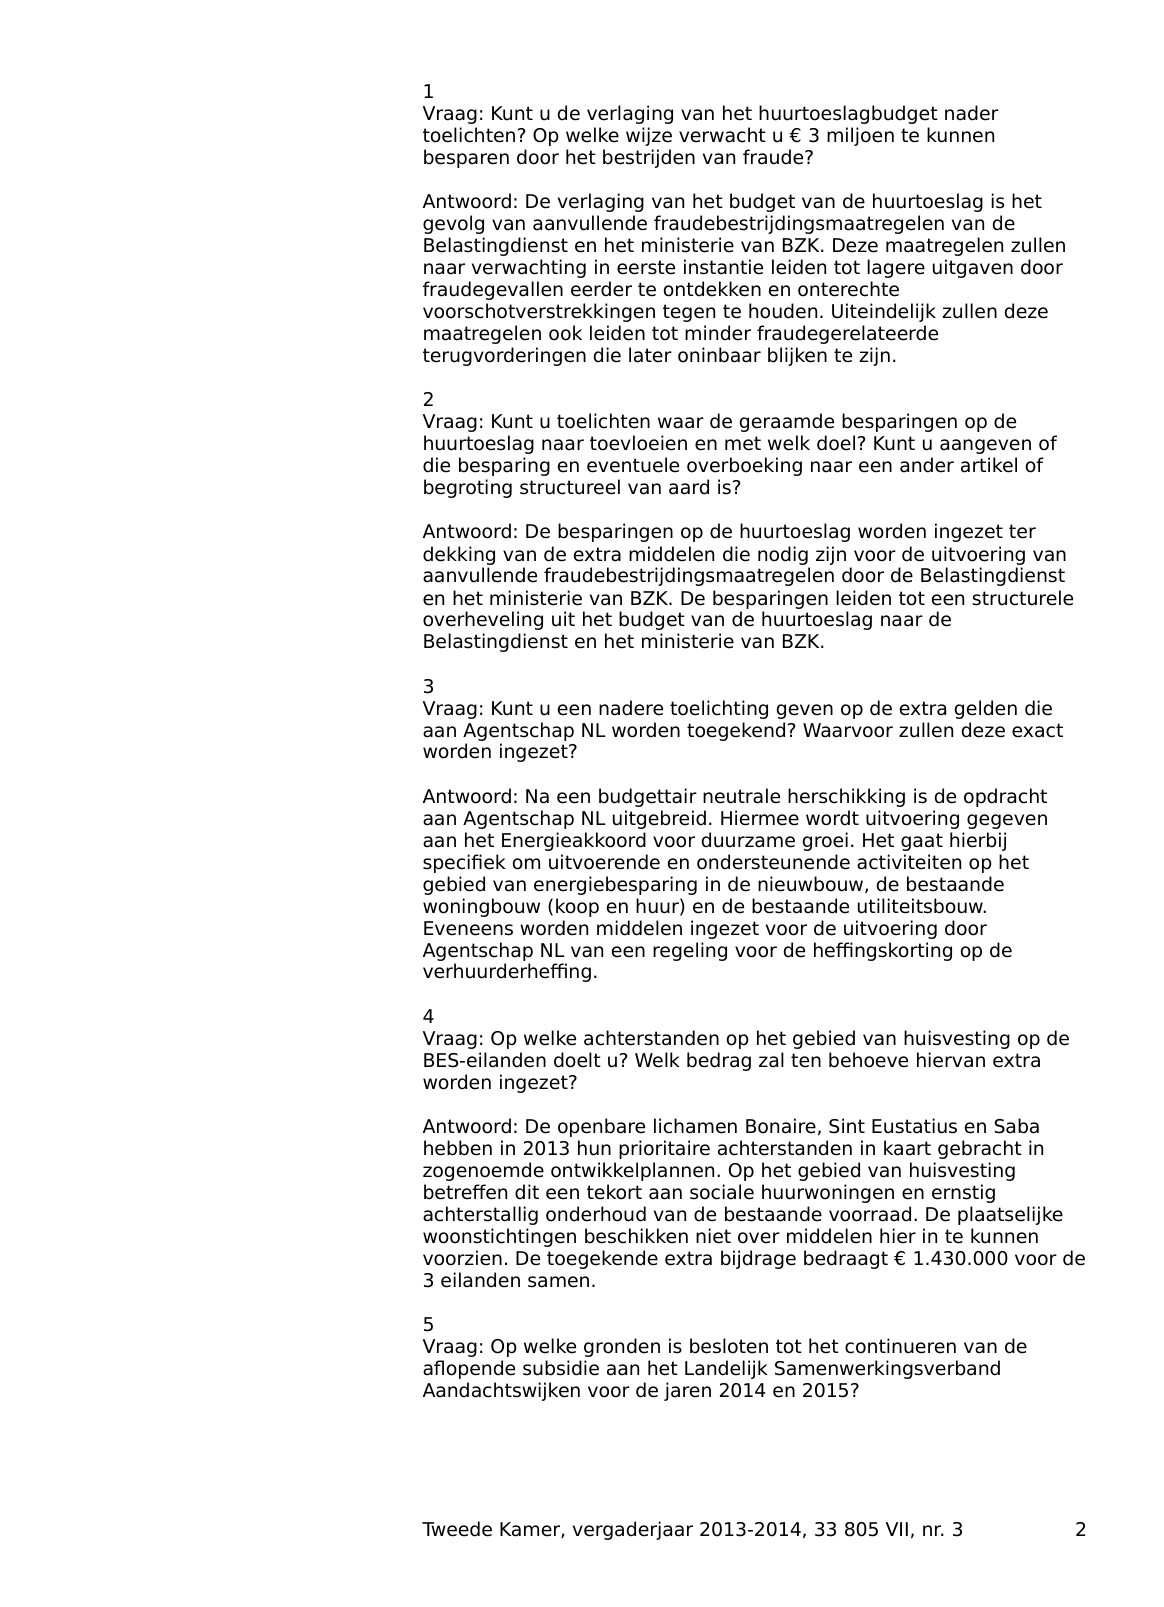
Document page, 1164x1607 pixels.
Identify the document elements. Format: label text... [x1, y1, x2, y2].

text Eveneens worden middelen ingezet voor de uitvoering door Agentschap NL van een regeling voor de heffingskorting op de verhuurderheffing. [422, 917, 1087, 983]
text Vraag: Op welke gronden is besloten tot het continueren van de aflopende subsidie aan het Landelijk Samenwerkingsverband Aandachtswijken voor de jaren 2014 en 2015? [422, 1336, 1087, 1402]
text Antwoord: De openbare lichamen Bonaire, Sint Eustatius en Saba hebben in 2013 hun prioritaire achterstanden in kaart gebracht in zogenoemde ontwikkelplannen. Op het gebied van huisvesting betreffen dit een tekort aan sociale huurwoningen en ernstig achterstallig onderhoud van de bestaande voorraad. De plaatselijke woonstichtingen beschikken niet over middelen hier in te kunnen voorzien. De toegekende extra bijdrage bedraagt € 1.430.000 voor de 3 eilanden samen. [422, 1116, 1087, 1292]
text Vraag: Kunt u de verlaging van het huurtoeslagbudget nader toelichten? Op welke wijze verwacht u € 3 miljoen te kunnen besparen door het bestrijden van fraude? [422, 103, 1087, 169]
text Antwoord: Na een budgettair neutrale herschikking is de opdracht aan Agentschap NL uitgebreid. Hiermee wordt uitvoering gegeven aan het Energieakkoord voor duurzame groei. Het gaat hierbij specifiek om uitvoerende en ondersteunende activiteiten op het gebied van energiebesparing in de nieuwbouw, de bestaande woningbouw (koop en huur) en de bestaande utiliteitsbouw. [422, 786, 1087, 917]
text Vraag: Op welke achterstanden op het gebied van huisvesting op de BES-eilanden doelt u? Welk bedrag zal ten behoeve hiervan extra worden ingezet? [422, 1028, 1087, 1093]
text 3 [422, 676, 1087, 697]
text Antwoord: De verlaging van het budget van de huurtoeslag is het gevolg van aanvullende fraudebestrijdingsmaatregelen van de Belastingdienst en het ministerie van BZK. Deze maatregelen zullen naar verwachting in eerste instantie leiden tot lagere uitgaven door fraudegevallen eerder te ontdekken en onterechte voorschotverstrekkingen tegen te houden. Uiteindelijk zullen deze maatregelen ook leiden tot minder fraudegerelateerde terugvorderingen die later oninbaar blijken te zijn. [422, 191, 1087, 367]
text 2 [422, 389, 1087, 411]
text 1 [422, 81, 1087, 103]
text Vraag: Kunt u een nadere toelichting geven op de extra gelden die aan Agentschap NL worden toegekend? Waarvoor zullen deze exact worden ingezet? [422, 697, 1087, 763]
text Antwoord: De besparingen op de huurtoeslag worden ingezet ter dekking van de extra middelen die nodig zijn voor de uitvoering van aanvullende fraudebestrijdingsmaatregelen door de Belastingdienst en het ministerie van BZK. De besparingen leiden tot een structurele overheveling uit het budget van de huurtoeslag naar de Belastingdienst en het ministerie van BZK. [422, 521, 1087, 653]
text 4 [422, 1006, 1087, 1028]
text Vraag: Kunt u toelichten waar de geraamde besparingen op de huurtoeslag naar toevloeien en met welk doel? Kunt u aangeven of die besparing en eventuele overboeking naar een ander artikel of begroting structureel van aard is? [422, 411, 1087, 499]
text 5 [422, 1314, 1087, 1336]
